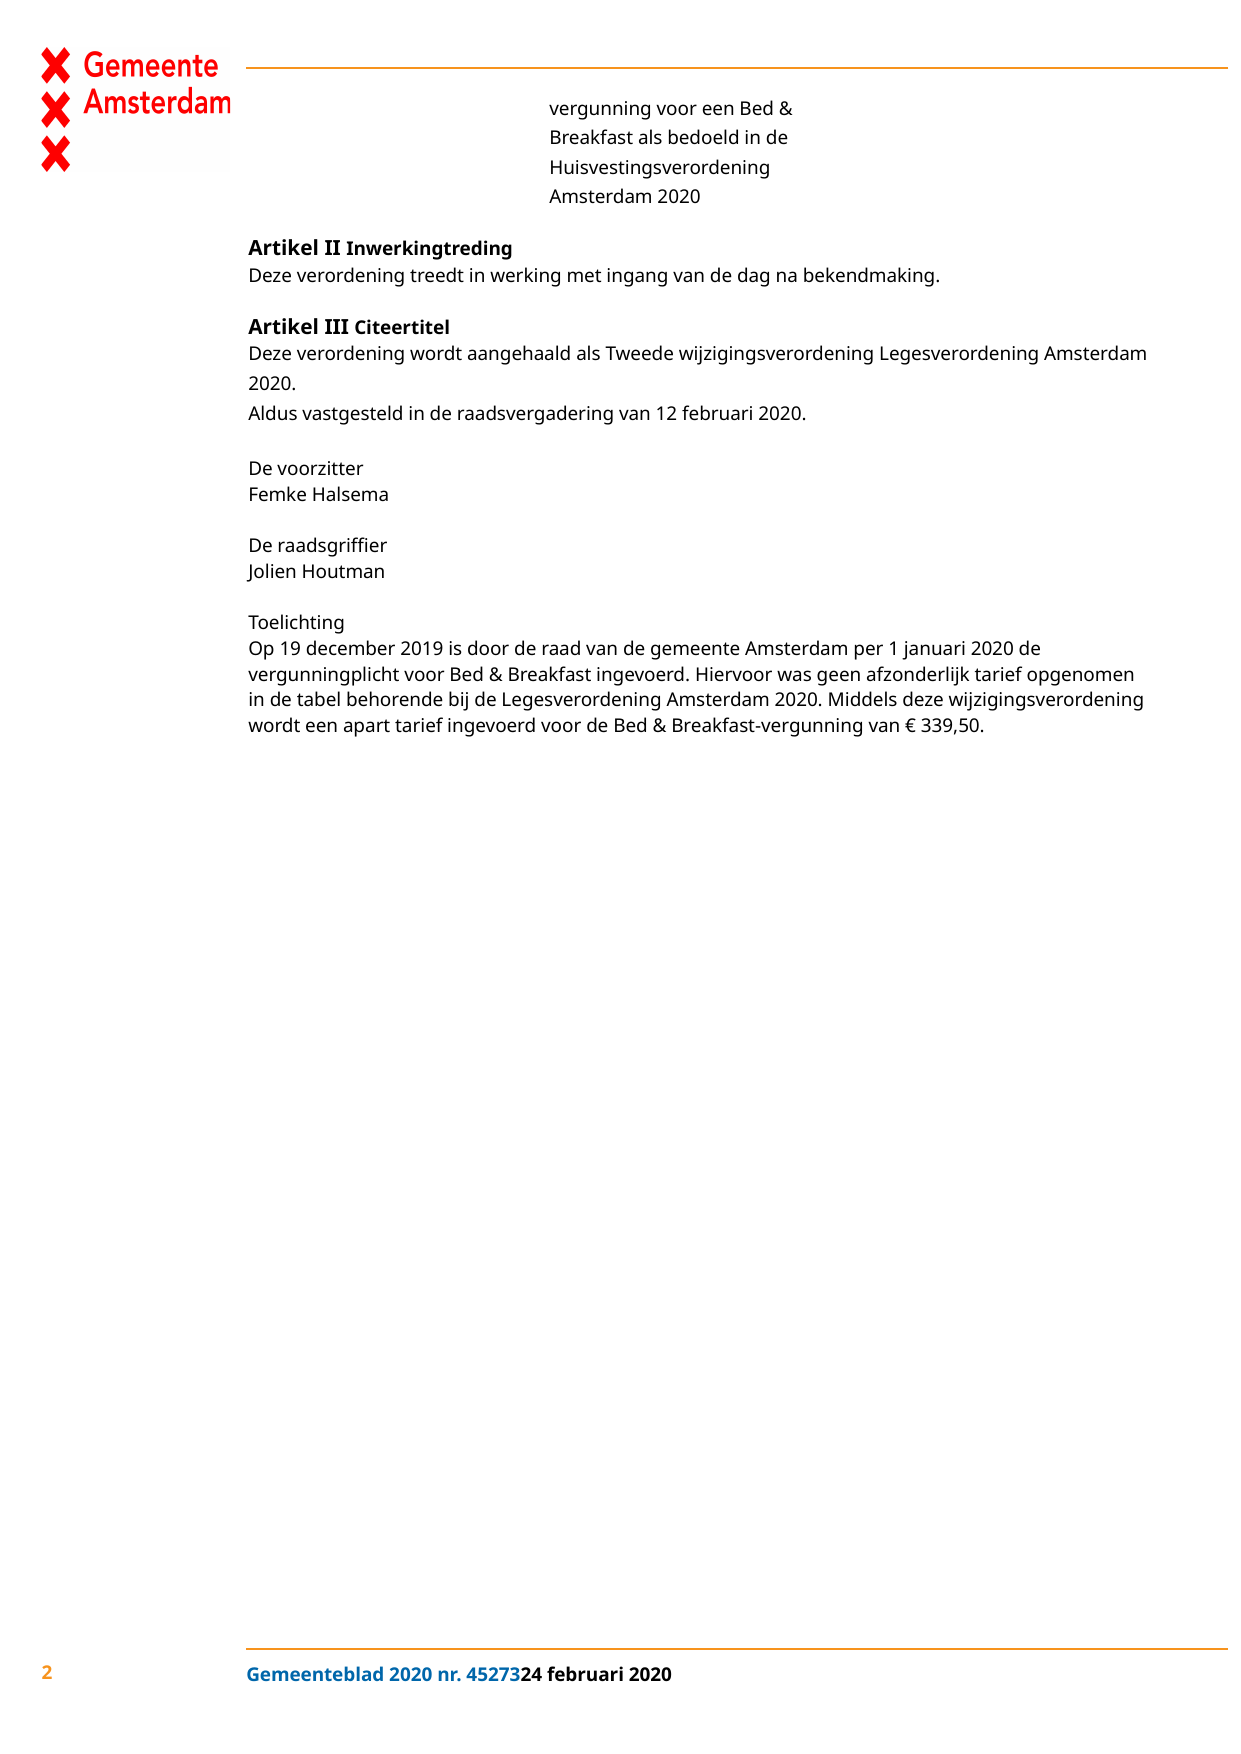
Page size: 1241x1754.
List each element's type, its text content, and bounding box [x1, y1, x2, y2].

text Artikel III Citeertitel [248, 312, 1152, 341]
text Artikel II Inwerkingtreding [248, 233, 1152, 262]
table_cell [850, 95, 1152, 209]
text De raadsgriffier [248, 532, 1152, 558]
text Toelichting [248, 609, 1152, 635]
text Femke Halsema [248, 481, 1152, 507]
text Deze verordening treedt in werking met ingang van de dag na bekendmaking. [248, 262, 1152, 287]
text Aldus vastgesteld in de raadsvergadering van 12 februari 2020. [248, 400, 1152, 426]
text De voorzitter [248, 455, 1152, 481]
table_cell [248, 95, 549, 209]
table_cell vergunning voor een Bed & Breakfast als bedoeld in de Huisvestingsverordening Amsterdam 2020 [549, 95, 850, 209]
text Deze verordening wordt aangehaald als Tweede wijzigingsverordening Legesverordening Amsterdam 2020. [248, 341, 1152, 396]
text Op 19 december 2019 is door de raad van de gemeente Amsterdam per 1 januari 2020 de vergunningplicht voor Bed & Breakfast ingevoerd. Hiervoor was geen afzonderlijk tarief opgenomen in de tabel behorende bij de Legesverordening Amsterdam 2020. Middels deze wijzigingsverordening wordt een apart tarief ingevoerd voor de Bed & Breakfast-vergunning van € 339,50. [248, 635, 1152, 738]
picture [41, 47, 231, 172]
text Jolien Houtman [248, 558, 1152, 584]
